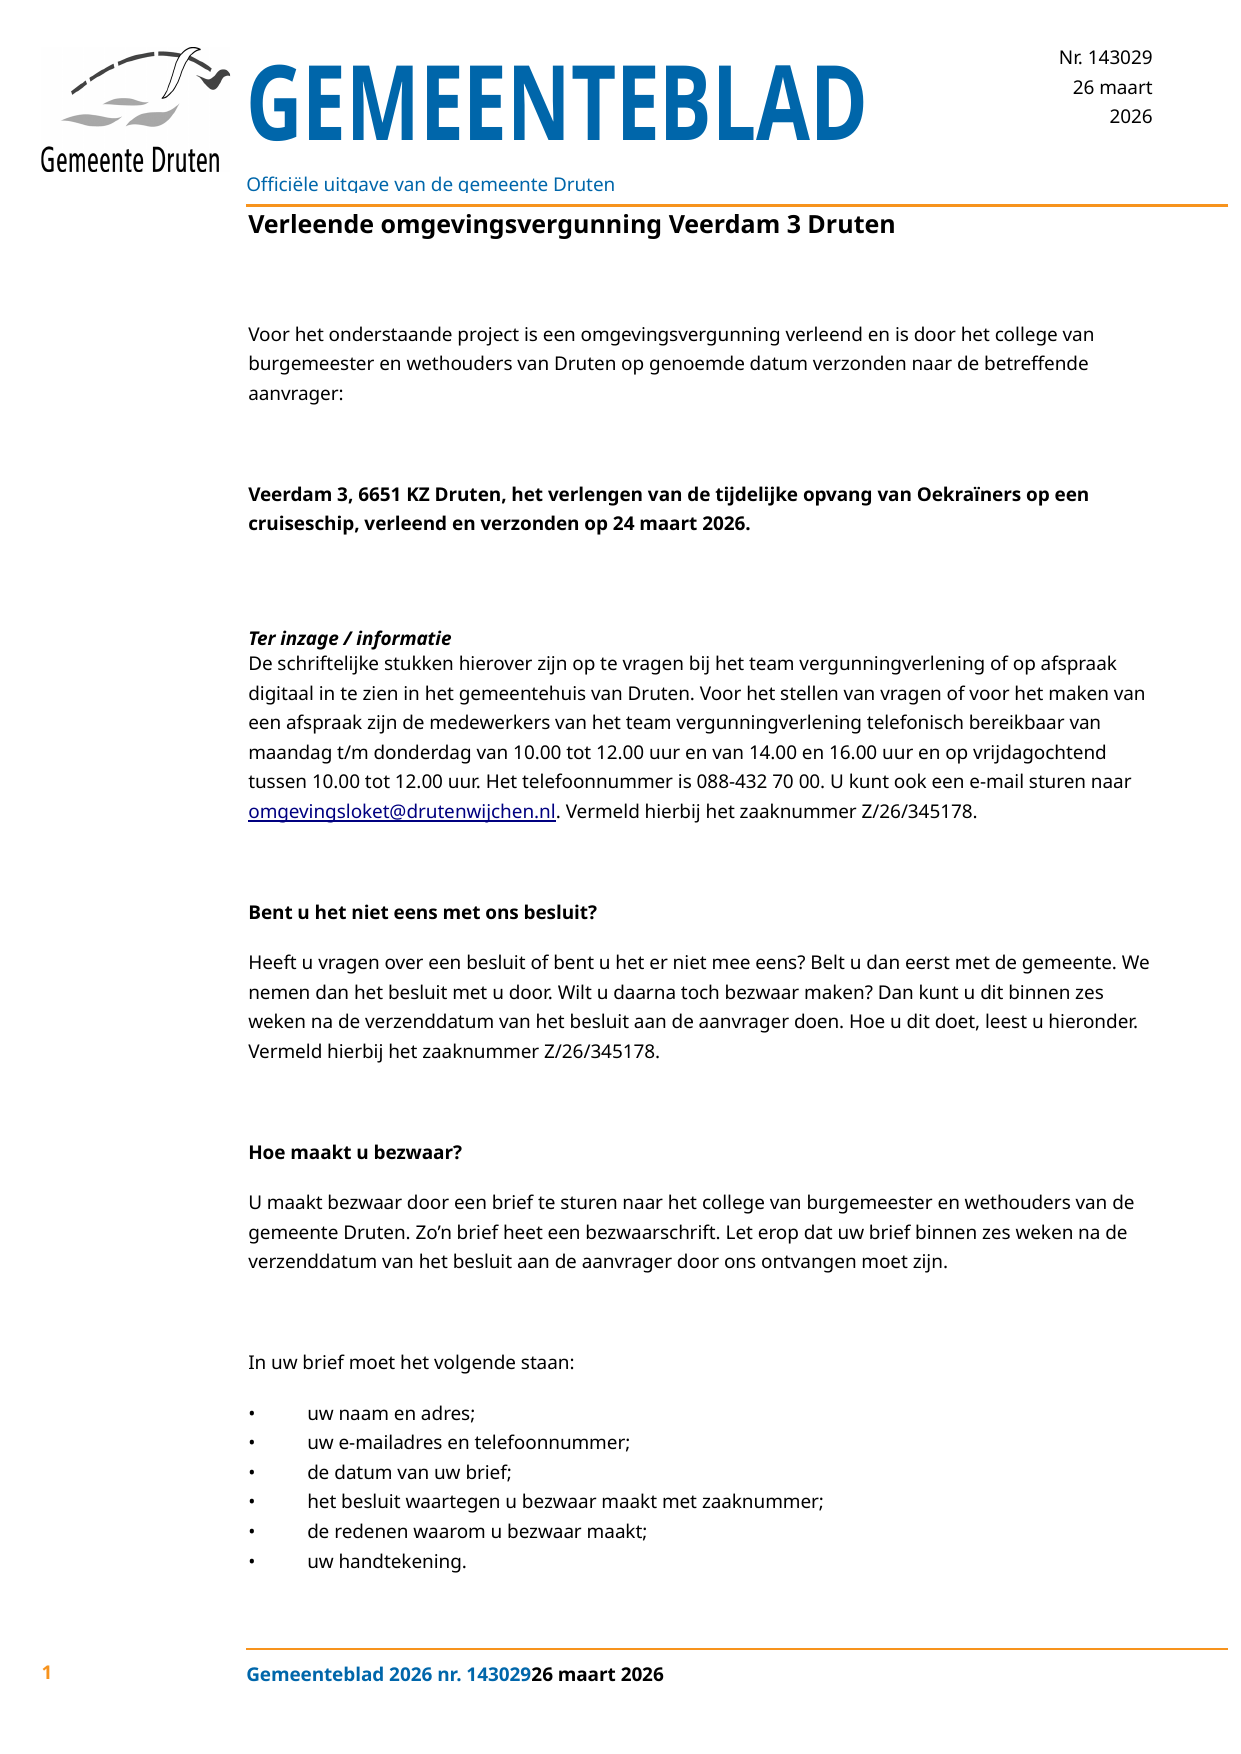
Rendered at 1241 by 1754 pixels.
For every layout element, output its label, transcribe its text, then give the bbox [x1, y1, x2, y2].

text De schriftelijke stukken hierover zijn op te vragen bij het team vergunningverlening of op afspraak digitaal in te zien in het gemeentehuis van Druten. Voor het stellen van vragen of voor het maken van een afspraak zijn de medewerkers van het team vergunningverlening telefonisch bereikbaar van maandag t/m donderdag van 10.00 tot 12.00 uur en van 14.00 en 16.00 uur en op vrijdagochtend tussen 10.00 tot 12.00 uur. Het telefoonnummer is 088-432 70 00. U kunt ook een e-mail sturen naar omgevingsloket@drutenwijchen.nl. Vermeld hierbij het zaaknummer Z/26/345178. [248, 650, 1152, 824]
text Heeft u vragen over een besluit of bent u het er niet mee eens? Belt u dan eerst met de gemeente. We nemen dan het besluit met u door. Wilt u daarna toch bezwaar maken? Dan kunt u dit binnen zes weken na de verzenddatum van het besluit aan de aanvrager doen. Hoe u dit doet, leest u hieronder. Vermeld hierbij het zaaknummer Z/26/345178. [248, 949, 1152, 1064]
list de redenen waarom u bezwaar maakt; [248, 1518, 1152, 1544]
list uw naam en adres; [248, 1400, 1152, 1426]
list het besluit waartegen u bezwaar maakt met zaaknummer; [248, 1489, 1152, 1514]
picture [41, 47, 231, 172]
list uw e-mailadres en telefoonnummer; [248, 1429, 1152, 1455]
text In uw brief moet het volgende staan: [248, 1349, 1152, 1375]
text Hoe maakt u bezwaar? [248, 1139, 1152, 1165]
text Verleende omgevingsvergunning Veerdam 3 Druten [248, 207, 1152, 241]
list uw handtekening. [248, 1548, 1152, 1574]
list de datum van uw brief; [248, 1459, 1152, 1485]
text Ter inzage / informatie [248, 625, 1152, 650]
text U maakt bezwaar door een brief te sturen naar het college van burgemeester en wethouders van de gemeente Druten. Zo’n brief heet een bezwaarschrift. Let erop dat uw brief binnen zes weken na de verzenddatum van het besluit aan de aanvrager door ons ontvangen moet zijn. [248, 1189, 1152, 1274]
text Voor het onderstaande project is een omgevingsvergunning verleend en is door het college van burgemeester en wethouders van Druten op genoemde datum verzonden naar de betreffende aanvrager: [248, 321, 1152, 406]
text Bent u het niet eens met ons besluit? [248, 899, 1152, 925]
text Veerdam 3, 6651 KZ Druten, het verlengen van de tijdelijke opvang van Oekraïners op een cruiseschip, verleend en verzonden op 24 maart 2026. [248, 481, 1152, 536]
